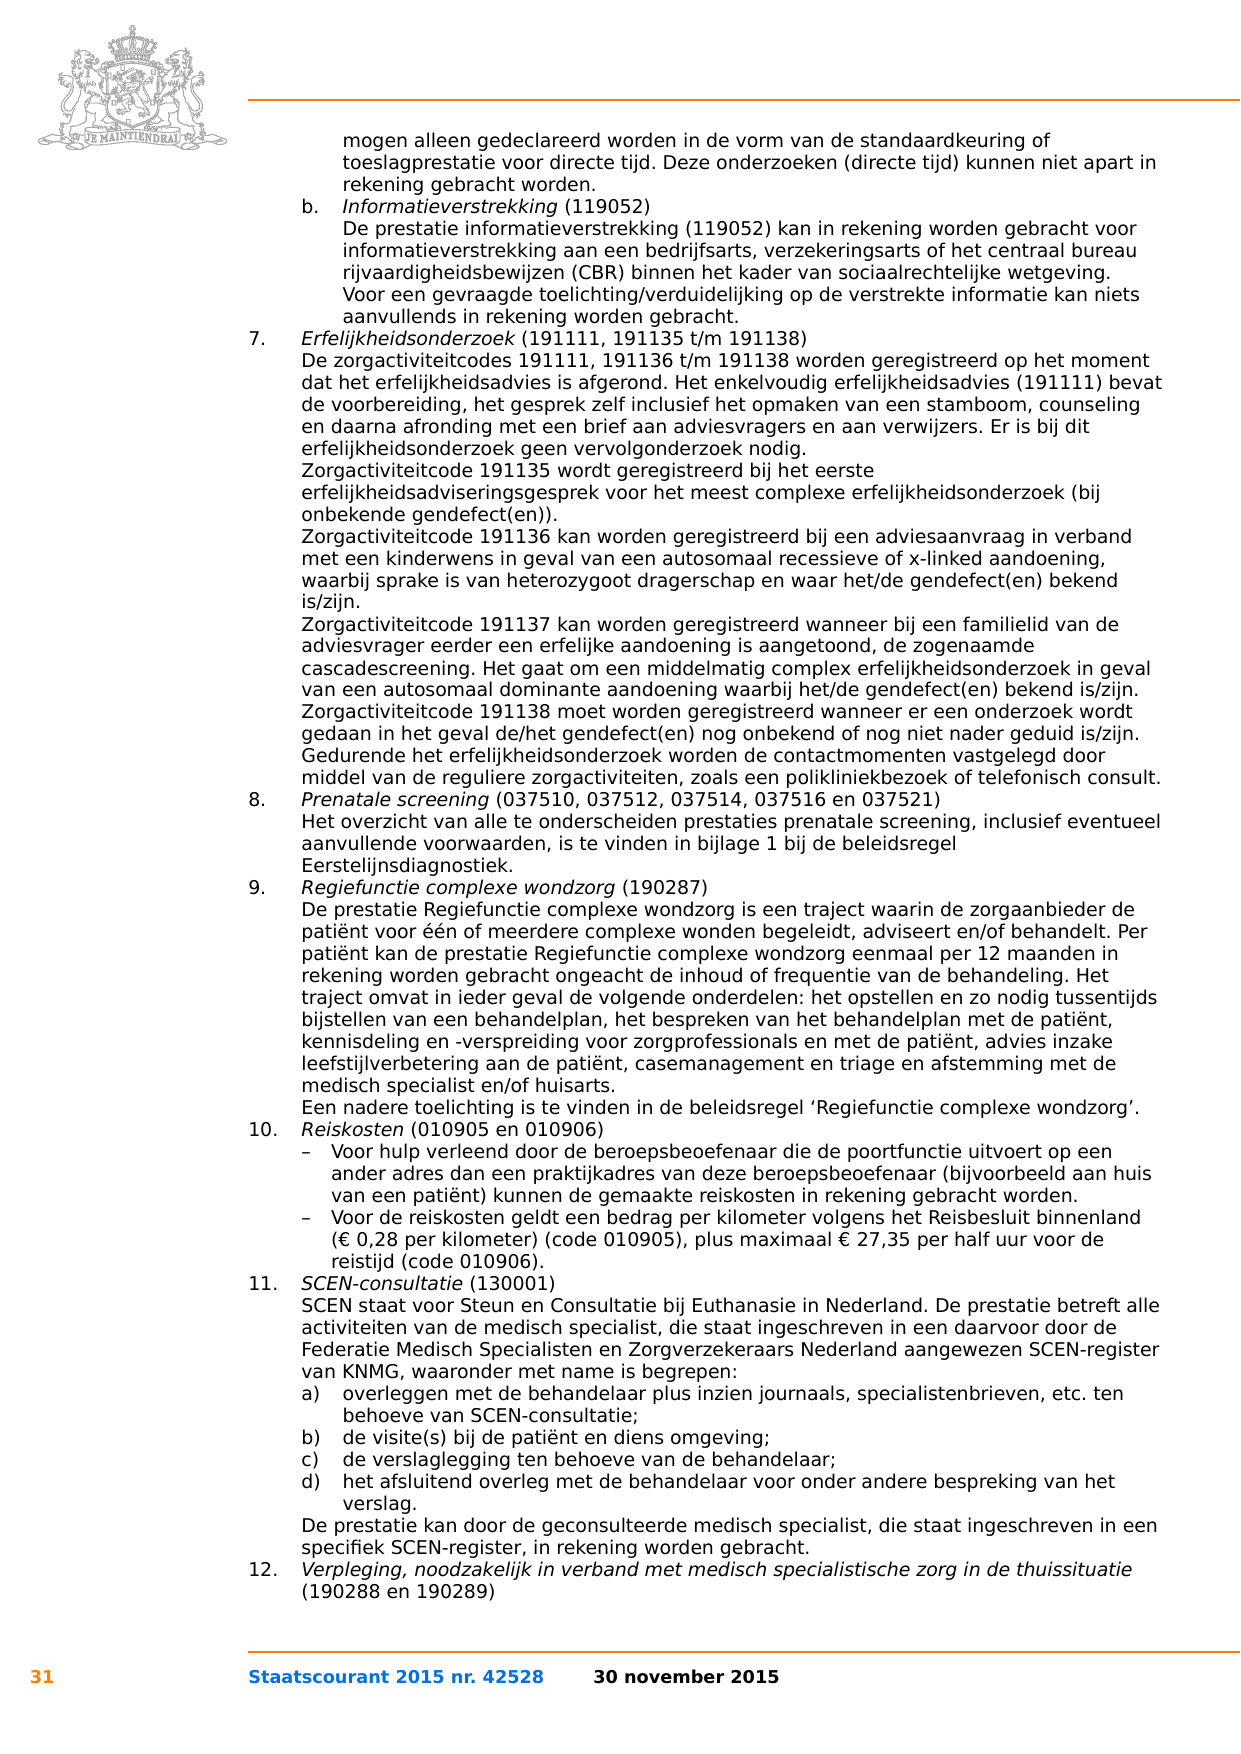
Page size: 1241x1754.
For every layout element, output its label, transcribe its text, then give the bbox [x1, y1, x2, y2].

text Zorgactiviteitcode 191138 moet worden geregistreerd wanneer er een onderzoek wordt gedaan in het geval de/het gendefect(en) nog onbekend of nog niet nader geduid is/zijn. [301, 701, 1163, 745]
text mogen alleen gedeclareerd worden in de vorm van de standaardkeuring of toeslagprestatie voor directe tijd. Deze onderzoeken (directe tijd) kunnen niet apart in rekening gebracht worden. [342, 130, 1163, 196]
text 12. Verpleging, noodzakelijk in verband met medisch specialistische zorg in de thuissituatie (190288 en 190289) [248, 1558, 1163, 1602]
text Gedurende het erfelijkheidsonderzoek worden de contactmomenten vastgelegd door middel van de reguliere zorgactiviteiten, zoals een polikliniekbezoek of telefonisch consult. [301, 745, 1163, 789]
text d) het afsluitend overleg met de behandelaar voor onder andere bespreking van het verslag. [301, 1471, 1163, 1514]
text SCEN staat voor Steun en Consultatie bij Euthanasie in Nederland. De prestatie betreft alle activiteiten van de medisch specialist, die staat ingeschreven in een daarvoor door de Federatie Medisch Specialisten en Zorgverzekeraars Nederland aangewezen SCEN-register van KNMG, waaronder met name is begrepen: [301, 1295, 1163, 1383]
text De zorgactiviteitcodes 191111, 191136 t/m 191138 worden geregistreerd op het moment dat het erfelijkheidsadvies is afgerond. Het enkelvoudig erfelijkheidsadvies (191111) bevat de voorbereiding, het gesprek zelf inclusief het opmaken van een stamboom, counseling en daarna afronding met een brief aan adviesvragers en aan verwijzers. Er is bij dit erfelijkheidsonderzoek geen vervolgonderzoek nodig. [301, 350, 1163, 459]
text Zorgactiviteitcode 191135 wordt geregistreerd bij het eerste erfelijkheidsadviseringsgesprek voor het meest complexe erfelijkheidsonderzoek (bij onbekende gendefect(en)). [301, 459, 1163, 526]
text 11. SCEN-consultatie (130001) [248, 1273, 1163, 1295]
text De prestatie informatieverstrekking (119052) kan in rekening worden gebracht voor informatieverstrekking aan een bedrijfsarts, verzekeringsarts of het centraal bureau rijvaardigheidsbewijzen (CBR) binnen het kader van sociaalrechtelijke wetgeving. [342, 218, 1163, 284]
text Zorgactiviteitcode 191136 kan worden geregistreerd bij een adviesaanvraag in verband met een kinderwens in geval van een autosomaal recessieve of x-linked aandoening, waarbij sprake is van heterozygoot dragerschap en waar het/de gendefect(en) bekend is/zijn. [301, 526, 1163, 613]
text De prestatie Regiefunctie complexe wondzorg is een traject waarin de zorgaanbieder de patiënt voor één of meerdere complexe wonden begeleidt, adviseert en/of behandelt. Per patiënt kan de prestatie Regiefunctie complexe wondzorg eenmaal per 12 maanden in rekening worden gebracht ongeacht de inhoud of frequentie van de behandeling. Het traject omvat in ieder geval de volgende onderdelen: het opstellen en zo nodig tussentijds bijstellen van een behandelplan, het bespreken van het behandelplan met de patiënt, kennisdeling en -verspreiding voor zorgprofessionals en met de patiënt, advies inzake leefstijlverbetering aan de patiënt, casemanagement en triage en afstemming met de medisch specialist en/of huisarts. [301, 899, 1163, 1097]
text 10. Reiskosten (010905 en 010906) [248, 1119, 1163, 1141]
text De prestatie kan door de geconsulteerde medisch specialist, die staat ingeschreven in een specifiek SCEN-register, in rekening worden gebracht. [301, 1514, 1163, 1558]
text c) de verslaglegging ten behoeve van de behandelaar; [301, 1449, 1163, 1471]
picture [38, 25, 227, 150]
text Voor een gevraagde toelichting/verduidelijking op de verstrekte informatie kan niets aanvullends in rekening worden gebracht. [342, 284, 1163, 328]
text 9. Regiefunctie complexe wondzorg (190287) [248, 877, 1163, 899]
text a) overleggen met de behandelaar plus inzien journaals, specialistenbrieven, etc. ten behoeve van SCEN-consultatie; [301, 1383, 1163, 1427]
text – Voor hulp verleend door de beroepsbeoefenaar die de poortfunctie uitvoert op een ander adres dan een praktijkadres van deze beroepsbeoefenaar (bijvoorbeeld aan huis van een patiënt) kunnen de gemaakte reiskosten in rekening gebracht worden. [301, 1141, 1163, 1207]
text 7. Erfelijkheidsonderzoek (191111, 191135 t/m 191138) [248, 328, 1163, 350]
text b) de visite(s) bij de patiënt en diens omgeving; [301, 1427, 1163, 1449]
text 8. Prenatale screening (037510, 037512, 037514, 037516 en 037521) [248, 789, 1163, 811]
text b. Informatieverstrekking (119052) [301, 196, 1163, 218]
text Een nadere toelichting is te vinden in de beleidsregel ‘Regiefunctie complexe wondzorg’. [301, 1097, 1163, 1119]
text Zorgactiviteitcode 191137 kan worden geregistreerd wanneer bij een familielid van de adviesvrager eerder een erfelijke aandoening is aangetoond, de zogenaamde cascadescreening. Het gaat om een middelmatig complex erfelijkheidsonderzoek in geval van een autosomaal dominante aandoening waarbij het/de gendefect(en) bekend is/zijn. [301, 613, 1163, 701]
text – Voor de reiskosten geldt een bedrag per kilometer volgens het Reisbesluit binnenland (€ 0,28 per kilometer) (code 010905), plus maximaal € 27,35 per half uur voor de reistijd (code 010906). [301, 1207, 1163, 1273]
text Het overzicht van alle te onderscheiden prestaties prenatale screening, inclusief eventueel aanvullende voorwaarden, is te vinden in bijlage 1 bij de beleidsregel Eerstelijnsdiagnostiek. [301, 811, 1163, 877]
